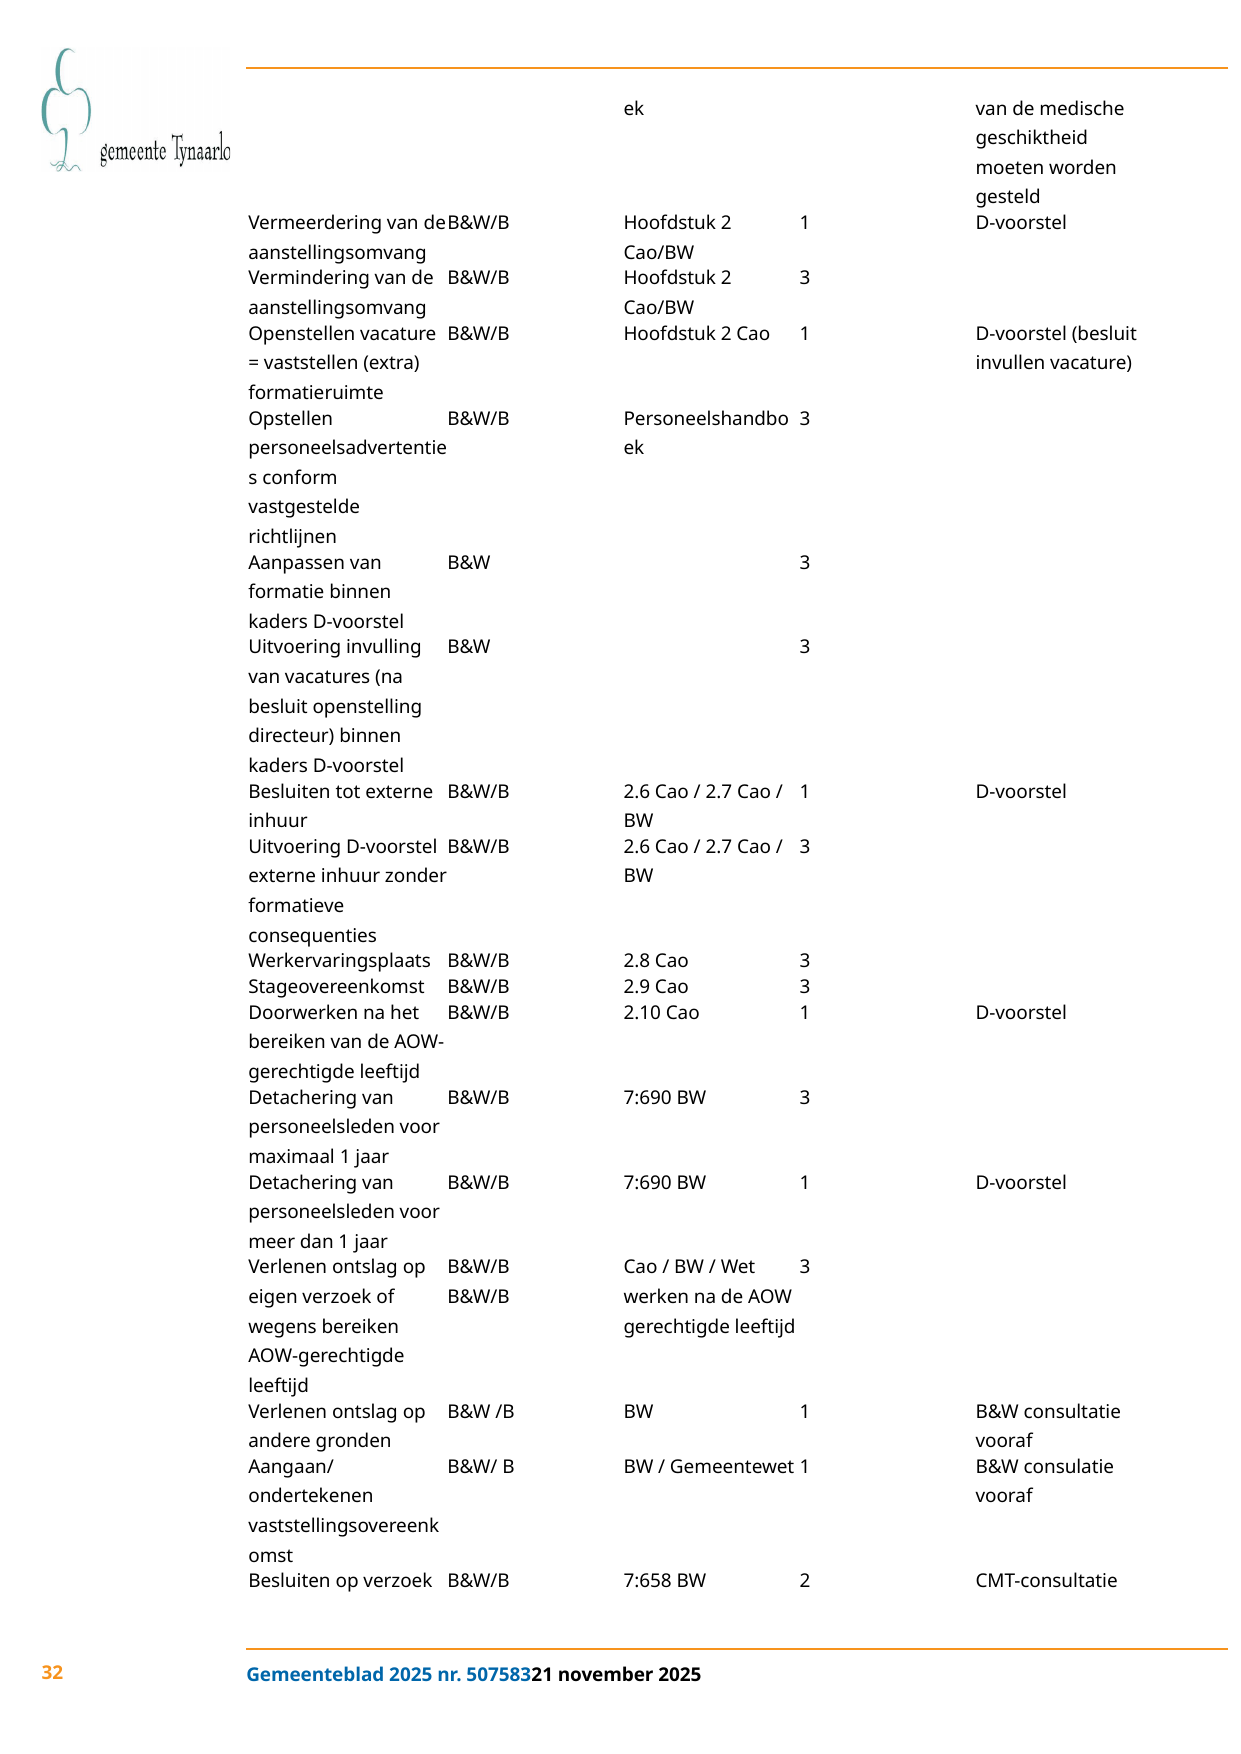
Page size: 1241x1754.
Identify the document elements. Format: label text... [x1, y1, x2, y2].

table_cell 7:690 BW [623, 1169, 799, 1254]
table_cell Opstellen personeelsadvertenties conform vastgestelde richtlijnen [248, 405, 447, 549]
table_cell Detachering van personeelsleden voor maximaal 1 jaar [248, 1084, 447, 1169]
table_cell [623, 549, 799, 634]
table_cell Besluiten tot externe inhuur [248, 778, 447, 833]
table_cell B&W/B B&W/B [447, 1254, 623, 1398]
table_cell B&W consulatie vooraf [975, 1453, 1152, 1568]
table_cell [975, 1254, 1152, 1398]
table_cell Aanpassen van formatie binnen kaders D-voorstel [248, 549, 447, 634]
table_cell Doorwerken na het bereiken van de AOW-gerechtigde leeftijd [248, 999, 447, 1084]
table_cell B&W/B [447, 973, 623, 999]
table_cell B&W/B [447, 1169, 623, 1254]
table_cell 3 [799, 265, 975, 320]
table_cell Vermindering van de aanstellingsomvang [248, 265, 447, 320]
table_cell 2.9 Cao [623, 973, 799, 999]
table_cell 3 [799, 549, 975, 634]
table_cell [975, 948, 1152, 973]
table_cell Personeelshandboek [623, 405, 799, 549]
table_cell B&W/B [447, 209, 623, 264]
table_cell [799, 95, 975, 209]
table_cell D-voorstel (besluit invullen vacature) [975, 320, 1152, 405]
table_cell D-voorstel [975, 778, 1152, 833]
table_cell 3 [799, 1254, 975, 1398]
table_cell [975, 1084, 1152, 1169]
table_cell [248, 95, 447, 209]
table_cell Hoofdstuk 2 Cao/BW [623, 209, 799, 264]
table_cell CMT-consultatie [975, 1568, 1152, 1593]
table_cell Hoofdstuk 2 Cao [623, 320, 799, 405]
picture [41, 47, 231, 172]
table_cell Verlenen ontslag op andere gronden [248, 1398, 447, 1453]
table_cell 1 [799, 320, 975, 405]
table_cell [975, 833, 1152, 948]
table_cell B&W /B [447, 1398, 623, 1453]
table_cell B&W/B [447, 999, 623, 1084]
table_cell BW / Gemeentewet [623, 1453, 799, 1568]
table_cell 1 [799, 778, 975, 833]
table_cell [623, 634, 799, 778]
table_cell B&W/B [447, 1568, 623, 1593]
table_cell B&W/B [447, 778, 623, 833]
table_cell 1 [799, 1398, 975, 1453]
table_cell 1 [799, 209, 975, 264]
table_cell 7:690 BW [623, 1084, 799, 1169]
table_cell 2.10 Cao [623, 999, 799, 1084]
table_cell D-voorstel [975, 1169, 1152, 1254]
table_cell Vermeerdering van de aanstellingsomvang [248, 209, 447, 264]
table_cell B&W/B [447, 405, 623, 549]
table_cell B&W [447, 634, 623, 778]
table_cell 7:658 BW [623, 1568, 799, 1593]
table_cell [975, 973, 1152, 999]
table_cell 2.6 Cao / 2.7 Cao / BW [623, 833, 799, 948]
table_cell [975, 405, 1152, 549]
table_cell Cao / BW / Wet werken na de AOW gerechtigde leeftijd [623, 1254, 799, 1398]
table_cell 2.6 Cao / 2.7 Cao / BW [623, 778, 799, 833]
table_cell [975, 549, 1152, 634]
table_cell Detachering van personeelsleden voor meer dan 1 jaar [248, 1169, 447, 1254]
table_cell Aangaan/ondertekenen vaststellingsovereenkomst [248, 1453, 447, 1568]
table_cell Besluiten op verzoek [248, 1568, 447, 1593]
table_cell B&W/B [447, 948, 623, 973]
table_cell 3 [799, 405, 975, 549]
table_cell [975, 634, 1152, 778]
table_cell [975, 265, 1152, 320]
table_cell B&W/B [447, 320, 623, 405]
table_cell [447, 95, 623, 209]
table_cell 2.8 Cao [623, 948, 799, 973]
table_cell 3 [799, 833, 975, 948]
table_cell ek [623, 95, 799, 209]
table_cell 2 [799, 1568, 975, 1593]
table_cell 1 [799, 1169, 975, 1254]
table_cell Openstellen vacature = vaststellen (extra) formatieruimte [248, 320, 447, 405]
table_cell 3 [799, 948, 975, 973]
table_cell 1 [799, 1453, 975, 1568]
table_cell B&W/ B [447, 1453, 623, 1568]
table_cell B&W [447, 549, 623, 634]
table_cell 3 [799, 1084, 975, 1169]
table_cell B&W/B [447, 1084, 623, 1169]
table_cell B&W consultatie vooraf [975, 1398, 1152, 1453]
table_cell 3 [799, 973, 975, 999]
table_cell B&W/B [447, 265, 623, 320]
table_cell D-voorstel [975, 209, 1152, 264]
table_cell 3 [799, 634, 975, 778]
table_cell 1 [799, 999, 975, 1084]
table_cell Werkervaringsplaats [248, 948, 447, 973]
table_cell Uitvoering invulling van vacatures (na besluit openstelling directeur) binnen kaders D-voorstel [248, 634, 447, 778]
table_cell D-voorstel [975, 999, 1152, 1084]
table_cell van de medische geschiktheid moeten worden gesteld [975, 95, 1152, 209]
table_cell Verlenen ontslag op eigen verzoek of wegens bereiken AOW-gerechtigde leeftijd [248, 1254, 447, 1398]
table_cell BW [623, 1398, 799, 1453]
table_cell B&W/B [447, 833, 623, 948]
table_cell Hoofdstuk 2 Cao/BW [623, 265, 799, 320]
table_cell Uitvoering D-voorstel externe inhuur zonder formatieve consequenties [248, 833, 447, 948]
table_cell Stageovereenkomst [248, 973, 447, 999]
